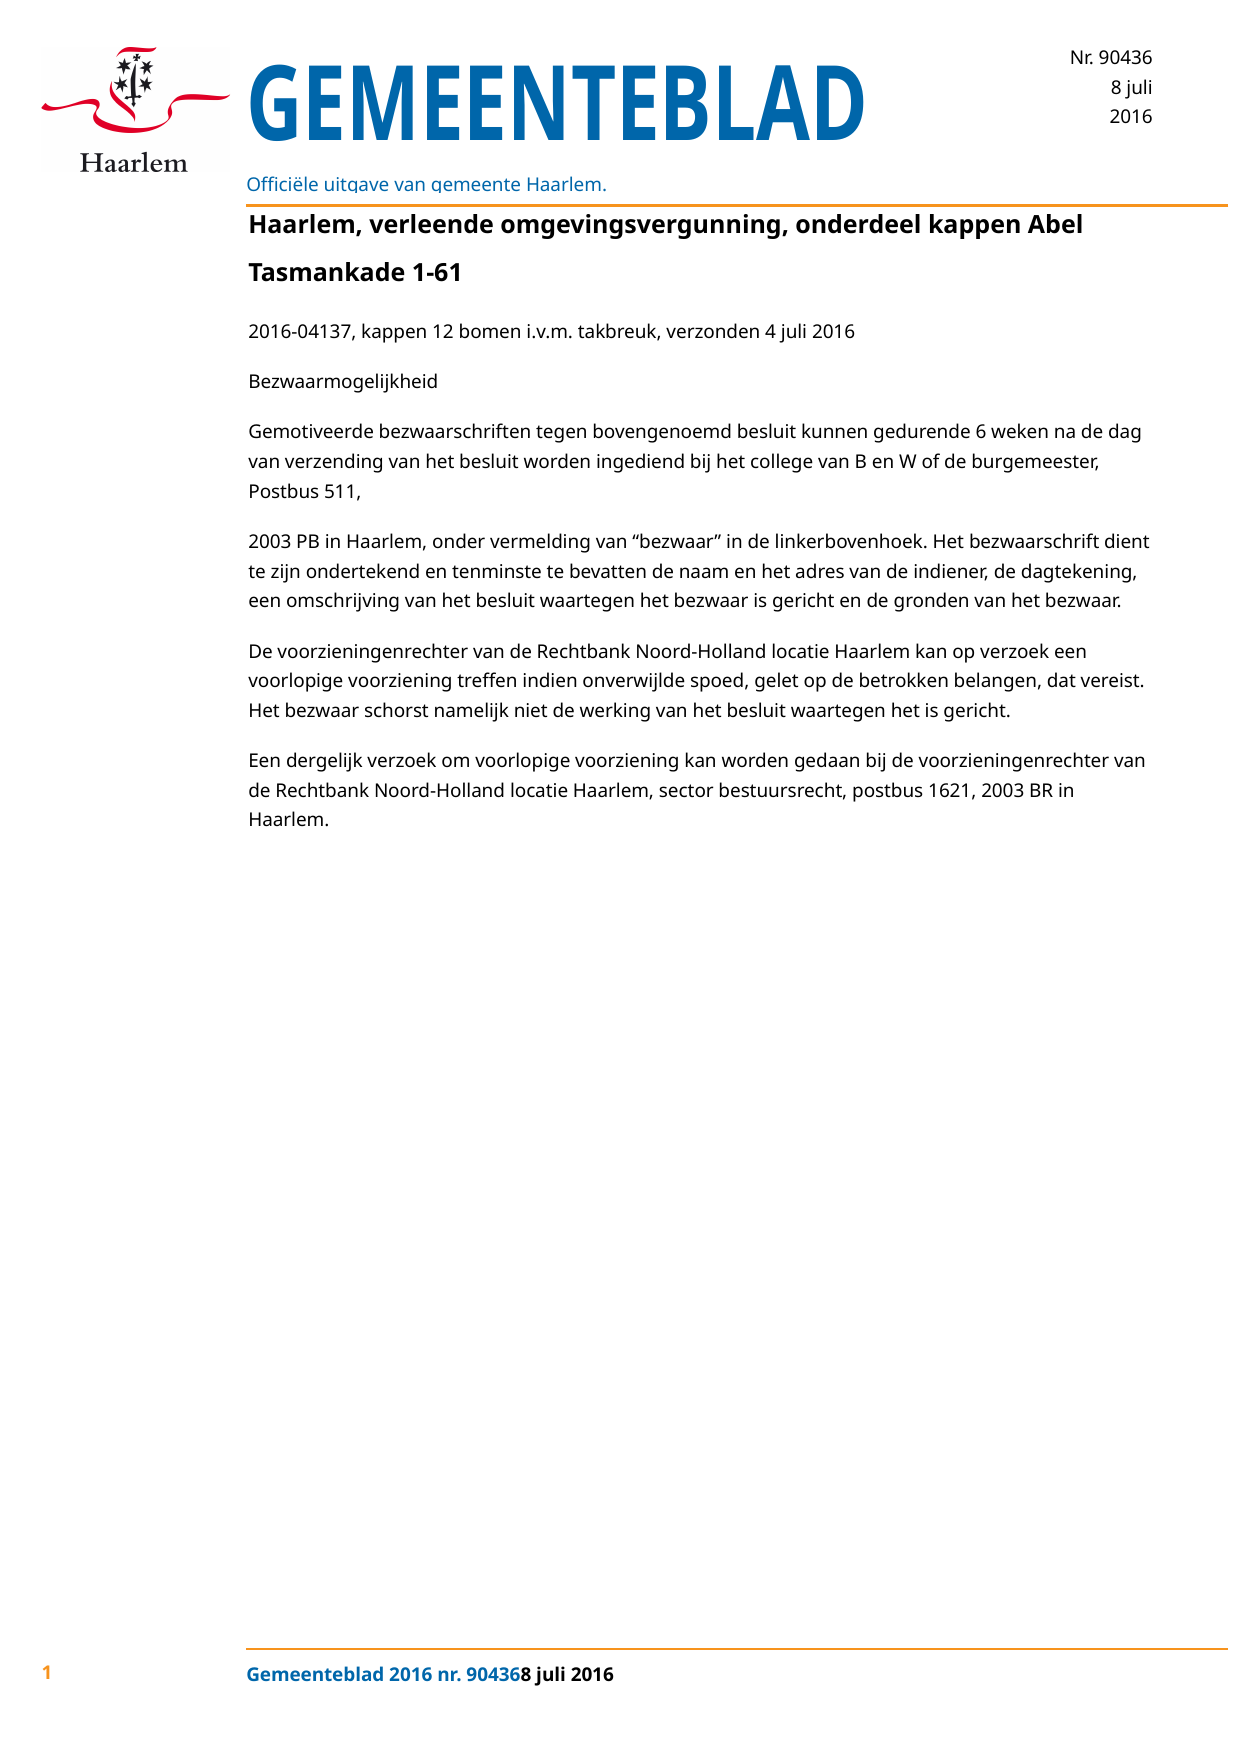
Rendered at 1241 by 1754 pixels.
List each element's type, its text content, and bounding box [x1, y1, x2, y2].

text Haarlem, verleende omgevingsvergunning, onderdeel kappen Abel Tasmankade 1-61 [248, 207, 1152, 288]
picture [41, 47, 231, 172]
text De voorzieningenrechter van de Rechtbank Noord-Holland locatie Haarlem kan op verzoek een voorlopige voorziening treffen indien onverwijlde spoed, gelet op de betrokken belangen, dat vereist. Het bezwaar schorst namelijk niet de werking van het besluit waartegen het is gericht. [248, 638, 1152, 723]
text Een dergelijk verzoek om voorlopige voorziening kan worden gedaan bij de voorzieningenrechter van de Rechtbank Noord-Holland locatie Haarlem, sector bestuursrecht, postbus 1621, 2003 BR in Haarlem. [248, 747, 1152, 832]
text Bezwaarmogelijkheid [248, 368, 1152, 394]
text 2016-04137, kappen 12 bomen i.v.m. takbreuk, verzonden 4 juli 2016 [248, 318, 1152, 344]
text 2003 PB in Haarlem, onder vermelding van “bezwaar” in de linkerbovenhoek. Het bezwaarschrift dient te zijn ondertekend en tenminste te bevatten de naam en het adres van de indiener, de dagtekening, een omschrijving van het besluit waartegen het bezwaar is gericht en de gronden van het bezwaar. [248, 528, 1152, 613]
text Gemotiveerde bezwaarschriften tegen bovengenoemd besluit kunnen gedurende 6 weken na de dag van verzending van het besluit worden ingediend bij het college van B en W of de burgemeester, Postbus 511, [248, 419, 1152, 504]
